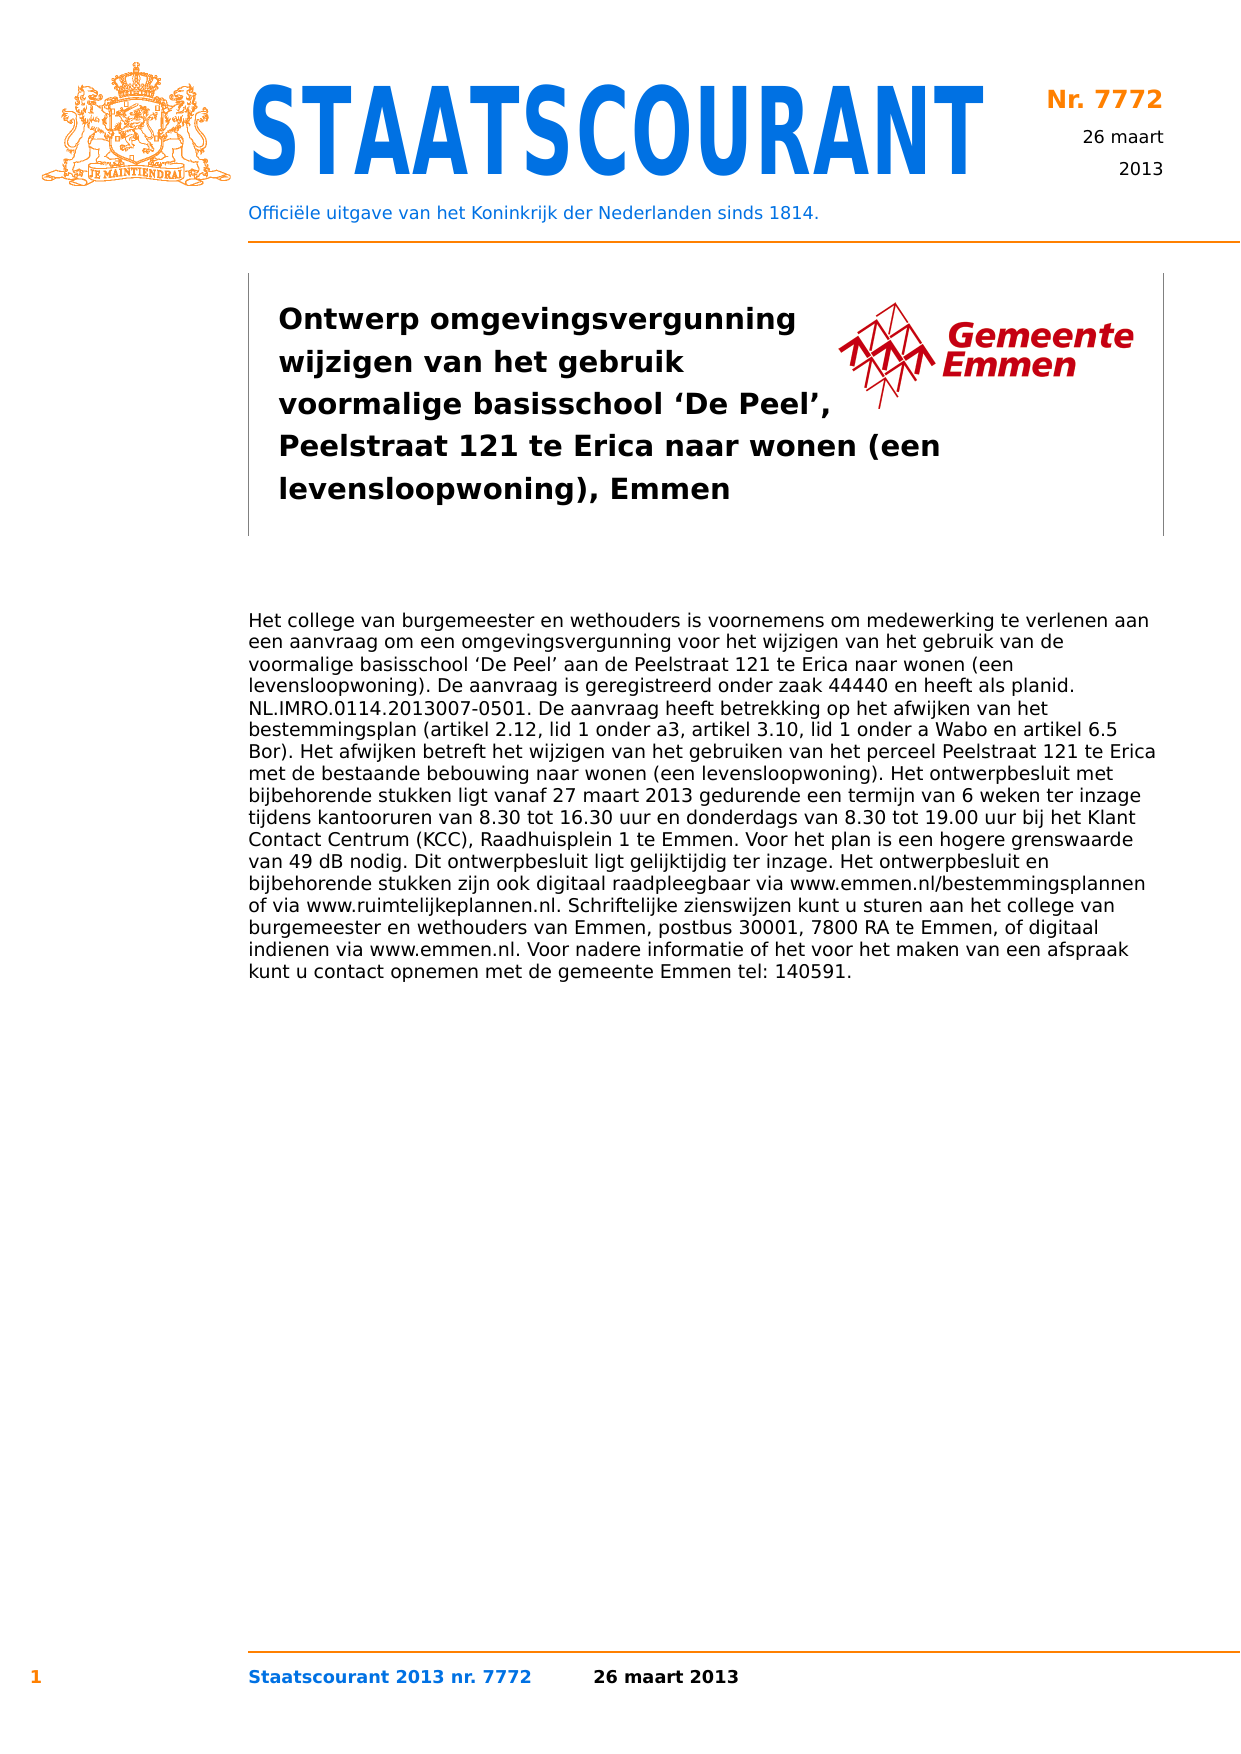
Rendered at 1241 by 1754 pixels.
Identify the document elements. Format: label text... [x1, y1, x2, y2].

table_header [25, 62, 248, 241]
picture [41, 62, 231, 186]
table_header Nr. 7772 [998, 62, 1240, 121]
table_cell 26 maart [998, 121, 1240, 153]
text Het college van burgemeester en wethouders is voornemens om medewerking te verlenen aan een aanvraag om een omgevingsvergunning voor het wijzigen van het gebruik van de voormalige basisschool ‘De Peel’ aan de Peelstraat 121 te Erica naar wonen (een levensloopwoning). De aanvraag is geregistreerd onder zaak 44440 en heeft als planid. NL.IMRO.0114.2013007-0501. De aanvraag heeft betrekking op het afwijken van het bestemmingsplan (artikel 2.12, lid 1 onder a3, artikel 3.10, lid 1 onder a Wabo en artikel 6.5 Bor). Het afwijken betreft het wijzigen van het gebruiken van het perceel Peelstraat 121 te Erica met de bestaande bebouwing naar wonen (een levensloopwoning). Het ontwerpbesluit met bijbehorende stukken ligt vanaf 27 maart 2013 gedurende een termijn van 6 weken ter inzage tijdens kantooruren van 8.30 tot 16.30 uur en donderdags van 8.30 tot 19.00 uur bij het Klant Contact Centrum (KCC), Raadhuisplein 1 te Emmen. Voor het plan is een hogere grenswaarde van 49 dB nodig. Dit ontwerpbesluit ligt gelijktijdig ter inzage. Het ontwerpbesluit en bijbehorende stukken zijn ook digitaal raadpleegbaar via www.emmen.nl/bestemmingsplannen of via www.ruimtelijkeplannen.nl. Schriftelijke zienswijzen kunt u sturen aan het college van burgemeester en wethouders van Emmen, postbus 30001, 7800 RA te Emmen, of digitaal indienen via www.emmen.nl. Voor nadere informatie of het voor het maken van een afspraak kunt u contact opnemen met de gemeente Emmen tel: 140591. [248, 609, 1163, 983]
table_header STAATSCOURANT [248, 62, 998, 203]
table_cell Officiële uitgave van het Koninkrijk der Nederlanden sinds 1814. [248, 203, 1240, 241]
subtitle Ontwerp omgevingsvergunning wijzigen van het gebruik voormalige basisschool ‘De Peel’, Peelstraat 121 te Erica naar wonen (een levensloopwoning), Emmen [249, 273, 1163, 536]
picture [838, 302, 1134, 409]
table_cell 2013 [998, 153, 1240, 203]
